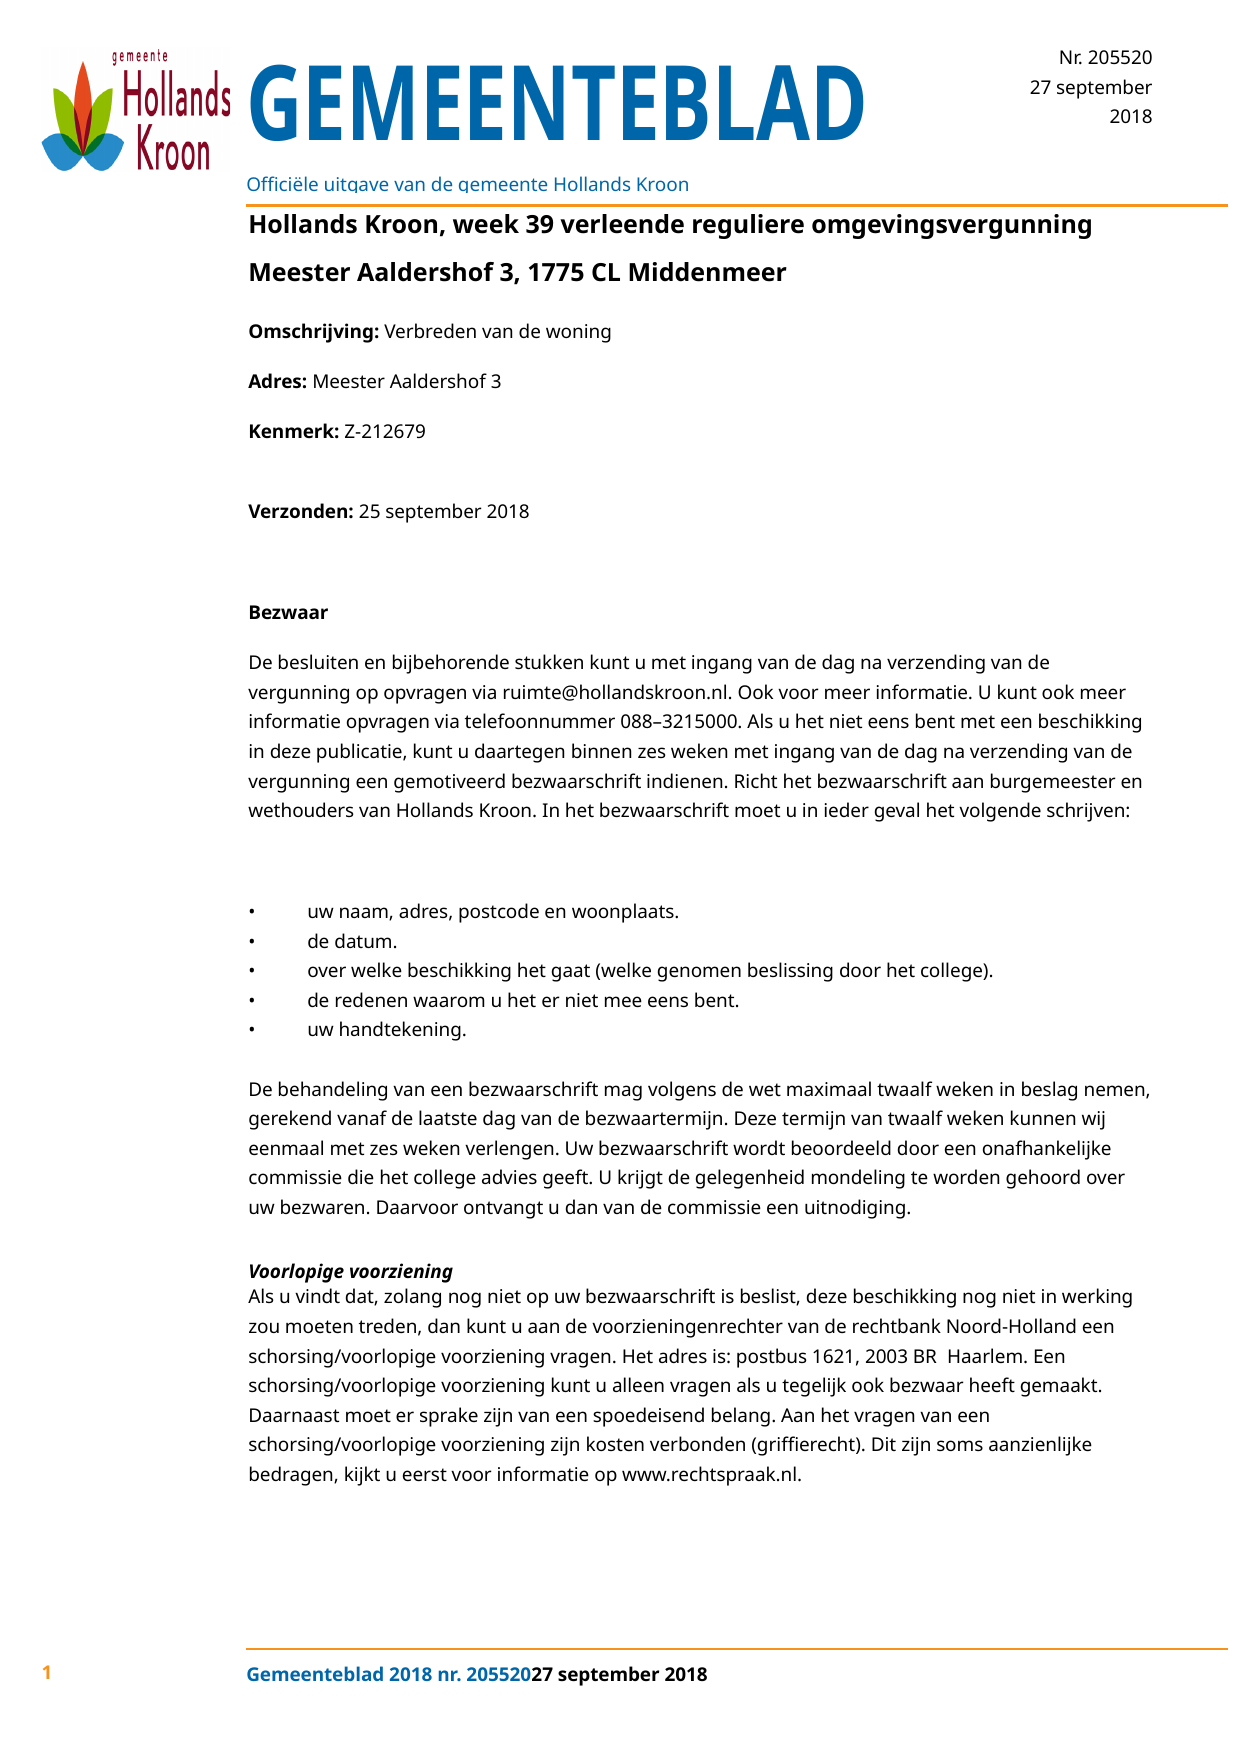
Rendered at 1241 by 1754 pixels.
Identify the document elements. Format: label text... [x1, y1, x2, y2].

text Adres: Meester Aaldershof 3 [248, 368, 1152, 394]
text De behandeling van een bezwaarschrift mag volgens de wet maximaal twaalf weken in beslag nemen, gerekend vanaf de laatste dag van de bezwaartermijn. Deze termijn van twaalf weken kunnen wij eenmaal met zes weken verlengen. Uw bezwaarschrift wordt beoordeeld door een onafhankelijke commissie die het college advies geeft. U krijgt de gelegenheid mondeling te worden gehoord over uw bezwaren. Daarvoor ontvangt u dan van de commissie een uitnodiging. [248, 1076, 1152, 1220]
list uw naam, adres, postcode en woonplaats. [248, 898, 1152, 924]
text Bezwaar [248, 599, 1152, 625]
list over welke beschikking het gaat (welke genomen beslissing door het college). [248, 957, 1152, 983]
text Voorlopige voorziening [248, 1258, 1152, 1284]
list uw handtekening. [248, 1017, 1152, 1042]
table_header [248, 469, 700, 495]
text De besluiten en bijbehorende stukken kunt u met ingang van de dag na verzending van de vergunning op opvragen via ruimte@hollandskroon.nl. Ook voor meer informatie. U kunt ook meer informatie opvragen via telefoonnummer 088–3215000. Als u het niet eens bent met een beschikking in deze publicatie, kunt u daartegen binnen zes weken met ingang van de dag na verzending van de vergunning een gemotiveerd bezwaarschrift indienen. Richt het bezwaarschrift aan burgemeester en wethouders van Hollands Kroon. In het bezwaarschrift moet u in ieder geval het volgende schrijven: [248, 649, 1152, 823]
table_header [700, 469, 1152, 495]
text Verzonden: 25 september 2018 [248, 498, 1152, 524]
text Hollands Kroon, week 39 verleende reguliere omgevingsvergunning Meester Aaldershof 3, 1775 CL Middenmeer [248, 207, 1152, 288]
list de datum. [248, 928, 1152, 953]
text Als u vindt dat, zolang nog niet op uw bezwaarschrift is beslist, deze beschikking nog niet in werking zou moeten treden, dan kunt u aan de voorzieningenrechter van de rechtbank Noord-Holland een schorsing/voorlopige voorziening vragen. Het adres is: postbus 1621, 2003 BR Haarlem. Een schorsing/voorlopige voorziening kunt u alleen vragen als u tegelijk ook bezwaar heeft gemaakt. Daarnaast moet er sprake zijn van een spoedeisend belang. Aan het vragen van een schorsing/voorlopige voorziening zijn kosten verbonden (griffierecht). Dit zijn soms aanzienlijke bedragen, kijkt u eerst voor informatie op www.rechtspraak.nl. [248, 1284, 1152, 1487]
text Omschrijving: Verbreden van de woning [248, 318, 1152, 344]
picture [41, 47, 231, 172]
list de redenen waarom u het er niet mee eens bent. [248, 987, 1152, 1013]
text Kenmerk: Z-212679 [248, 419, 1152, 444]
